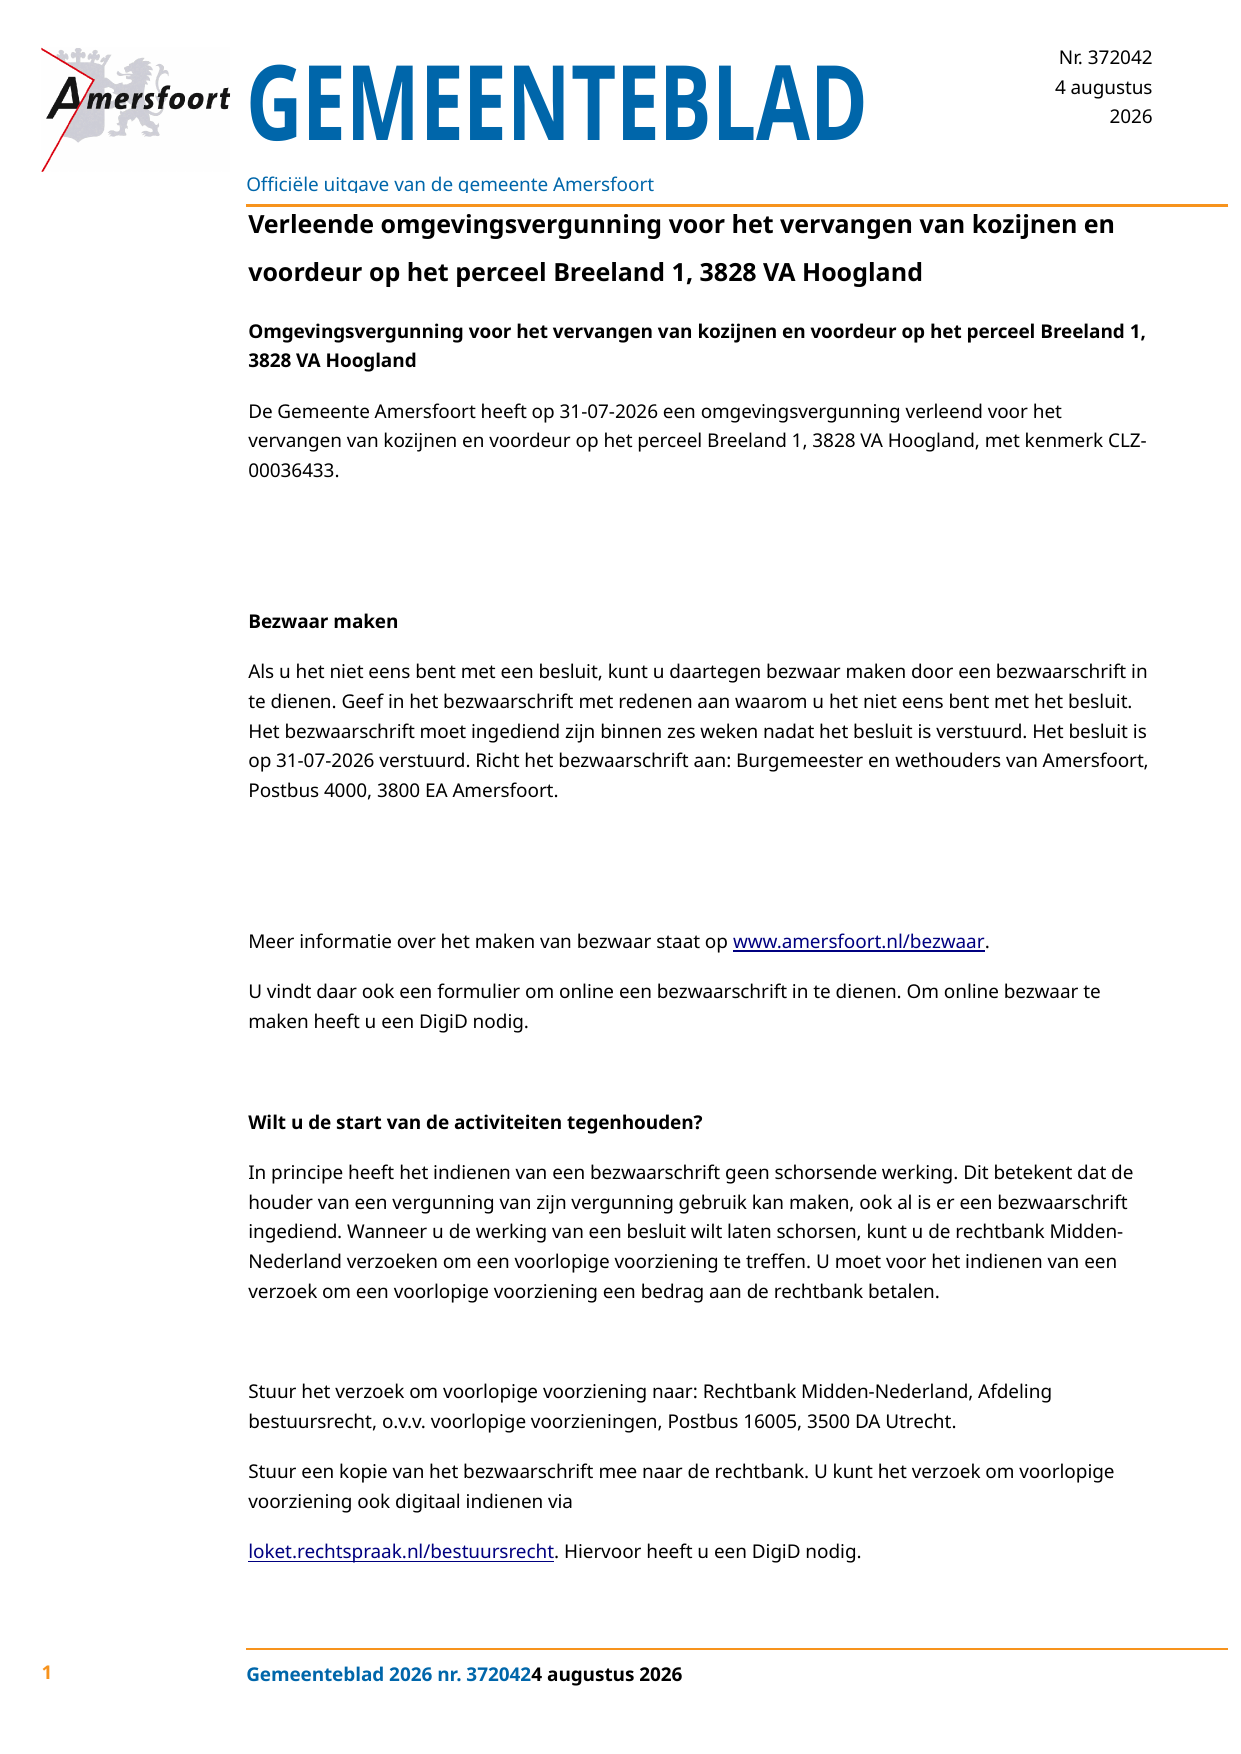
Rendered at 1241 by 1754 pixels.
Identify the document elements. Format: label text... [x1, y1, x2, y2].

text Meer informatie over het maken van bezwaar staat op www.amersfoort.nl/bezwaar. [248, 928, 1152, 954]
text In principe heeft het indienen van een bezwaarschrift geen schorsende werking. Dit betekent dat de houder van een vergunning van zijn vergunning gebruik kan maken, ook al is er een bezwaarschrift ingediend. Wanneer u de werking van een besluit wilt laten schorsen, kunt u de rechtbank Midden-Nederland verzoeken om een voorlopige voorziening te treffen. U moet voor het indienen van een verzoek om een voorlopige voorziening een bedrag aan de rechtbank betalen. [248, 1159, 1152, 1304]
text loket.rechtspraak.nl/bestuursrecht. Hiervoor heeft u een DigiD nodig. [248, 1539, 1152, 1564]
text Bezwaar maken [248, 608, 1152, 634]
text Als u het niet eens bent met een besluit, kunt u daartegen bezwaar maken door een bezwaarschrift in te dienen. Geef in het bezwaarschrift met redenen aan waarom u het niet eens bent met het besluit. Het bezwaarschrift moet ingediend zijn binnen zes weken nadat het besluit is verstuurd. Het besluit is op 31-07-2026 verstuurd. Richt het bezwaarschrift aan: Burgemeester en wethouders van Amersfoort, Postbus 4000, 3800 EA Amersfoort. [248, 659, 1152, 803]
text Stuur het verzoek om voorlopige voorziening naar: Rechtbank Midden-Nederland, Afdeling bestuursrecht, o.v.v. voorlopige voorzieningen, Postbus 16005, 3500 DA Utrecht. [248, 1379, 1152, 1434]
text Verleende omgevingsvergunning voor het vervangen van kozijnen en voordeur op het perceel Breeland 1, 3828 VA Hoogland [248, 207, 1152, 288]
text Wilt u de start van de activiteiten tegenhouden? [248, 1109, 1152, 1135]
text U vindt daar ook een formulier om online een bezwaarschrift in te dienen. Om online bezwaar te maken heeft u een DigiD nodig. [248, 979, 1152, 1034]
text Stuur een kopie van het bezwaarschrift mee naar de rechtbank. U kunt het verzoek om voorlopige voorziening ook digitaal indienen via [248, 1459, 1152, 1514]
picture [41, 47, 231, 172]
text Omgevingsvergunning voor het vervangen van kozijnen en voordeur op het perceel Breeland 1, 3828 VA Hoogland [248, 318, 1152, 373]
text De Gemeente Amersfoort heeft op 31-07-2026 een omgevingsvergunning verleend voor het vervangen van kozijnen en voordeur op het perceel Breeland 1, 3828 VA Hoogland, met kenmerk CLZ-00036433. [248, 398, 1152, 483]
